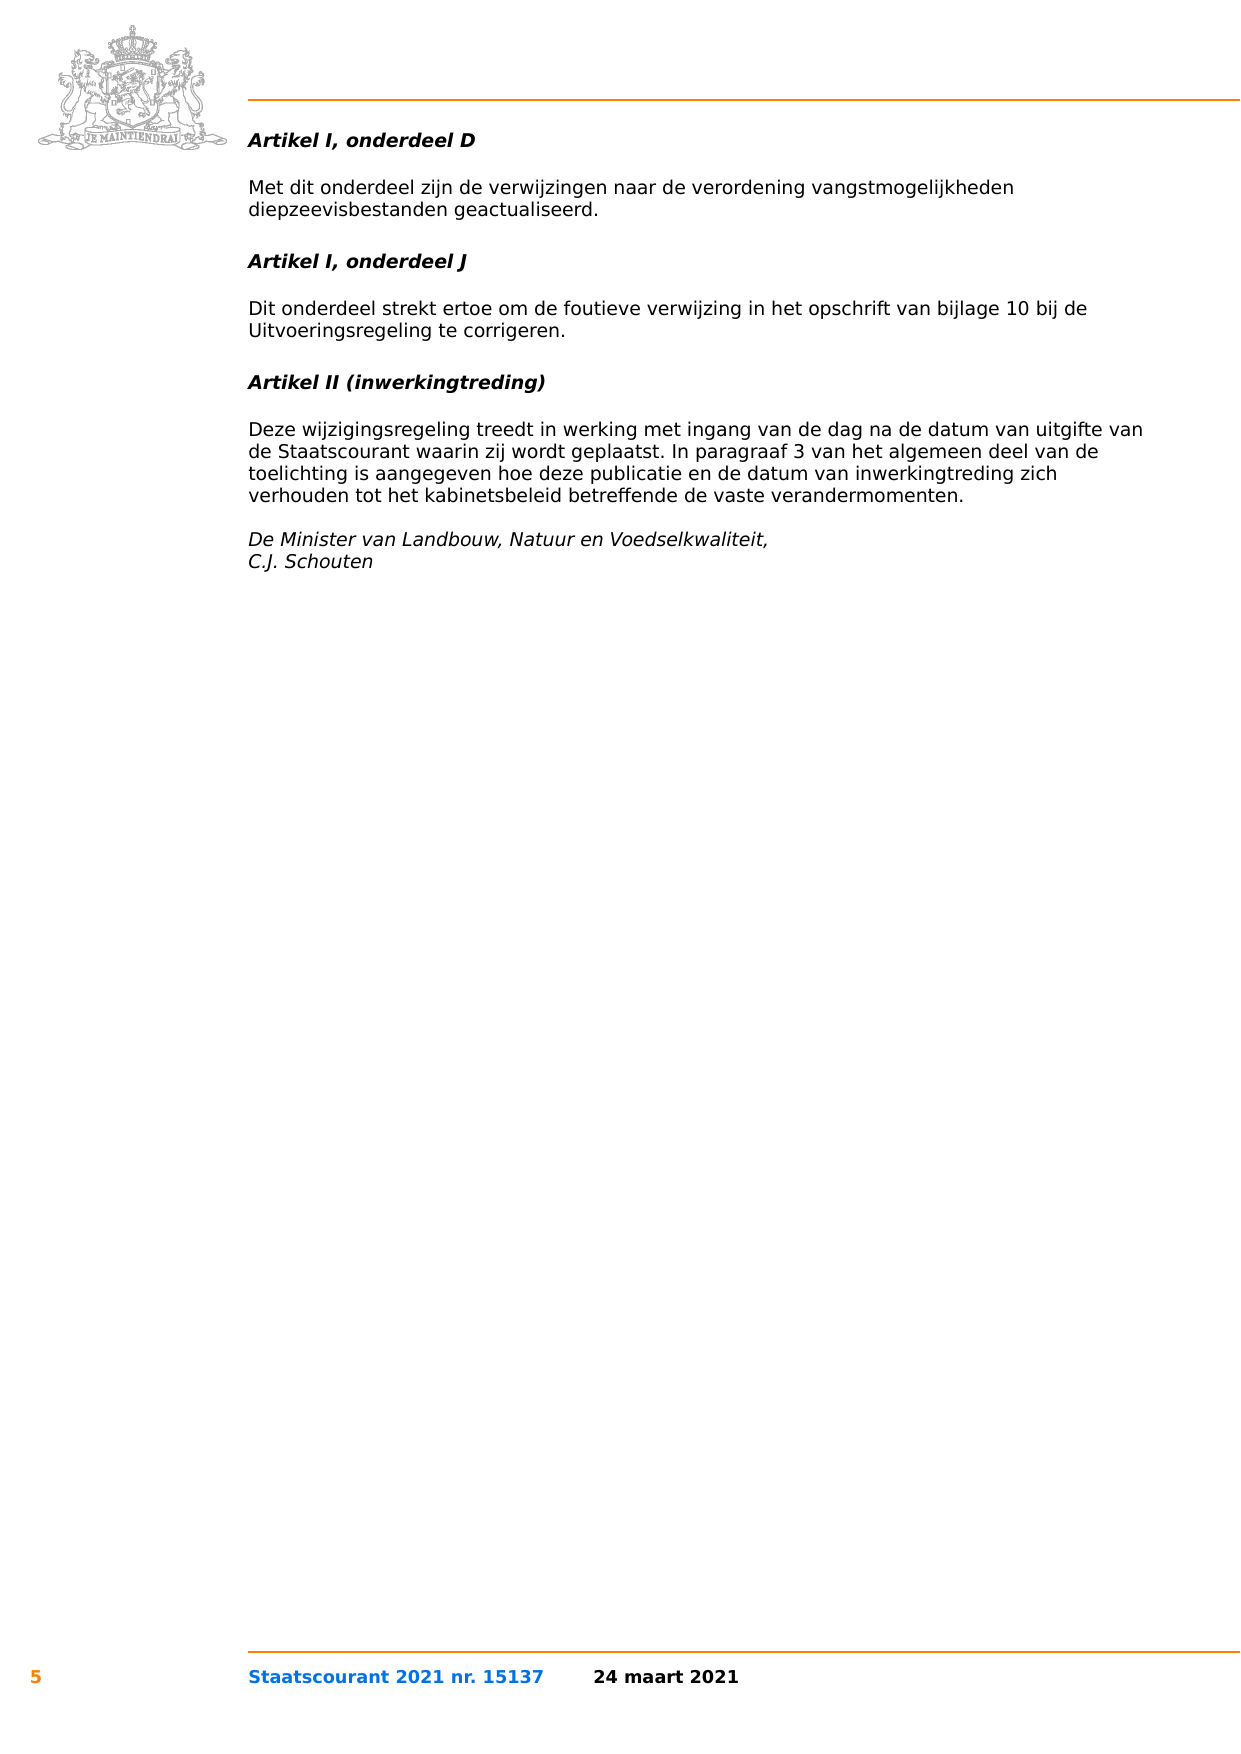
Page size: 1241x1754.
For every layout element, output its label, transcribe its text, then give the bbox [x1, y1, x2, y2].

subtitle Artikel I, onderdeel D [248, 130, 1163, 152]
picture [38, 25, 227, 150]
subtitle Artikel I, onderdeel J [248, 251, 1163, 273]
text Dit onderdeel strekt ertoe om de foutieve verwijzing in het opschrift van bijlage 10 bij de Uitvoeringsregeling te corrigeren. [248, 298, 1163, 342]
text Met dit onderdeel zijn de verwijzingen naar de verordening vangstmogelijkheden diepzeevisbestanden geactualiseerd. [248, 177, 1163, 221]
text De Minister van Landbouw, Natuur en Voedselkwaliteit, C.J. Schouten [248, 528, 1163, 572]
subtitle Artikel II (inwerkingtreding) [248, 372, 1163, 394]
text Deze wijzigingsregeling treedt in werking met ingang van de dag na de datum van uitgifte van de Staatscourant waarin zij wordt geplaatst. In paragraaf 3 van het algemeen deel van de toelichting is aangegeven hoe deze publicatie en de datum van inwerkingtreding zich verhouden tot het kabinetsbeleid betreffende de vaste verandermomenten. [248, 419, 1163, 507]
